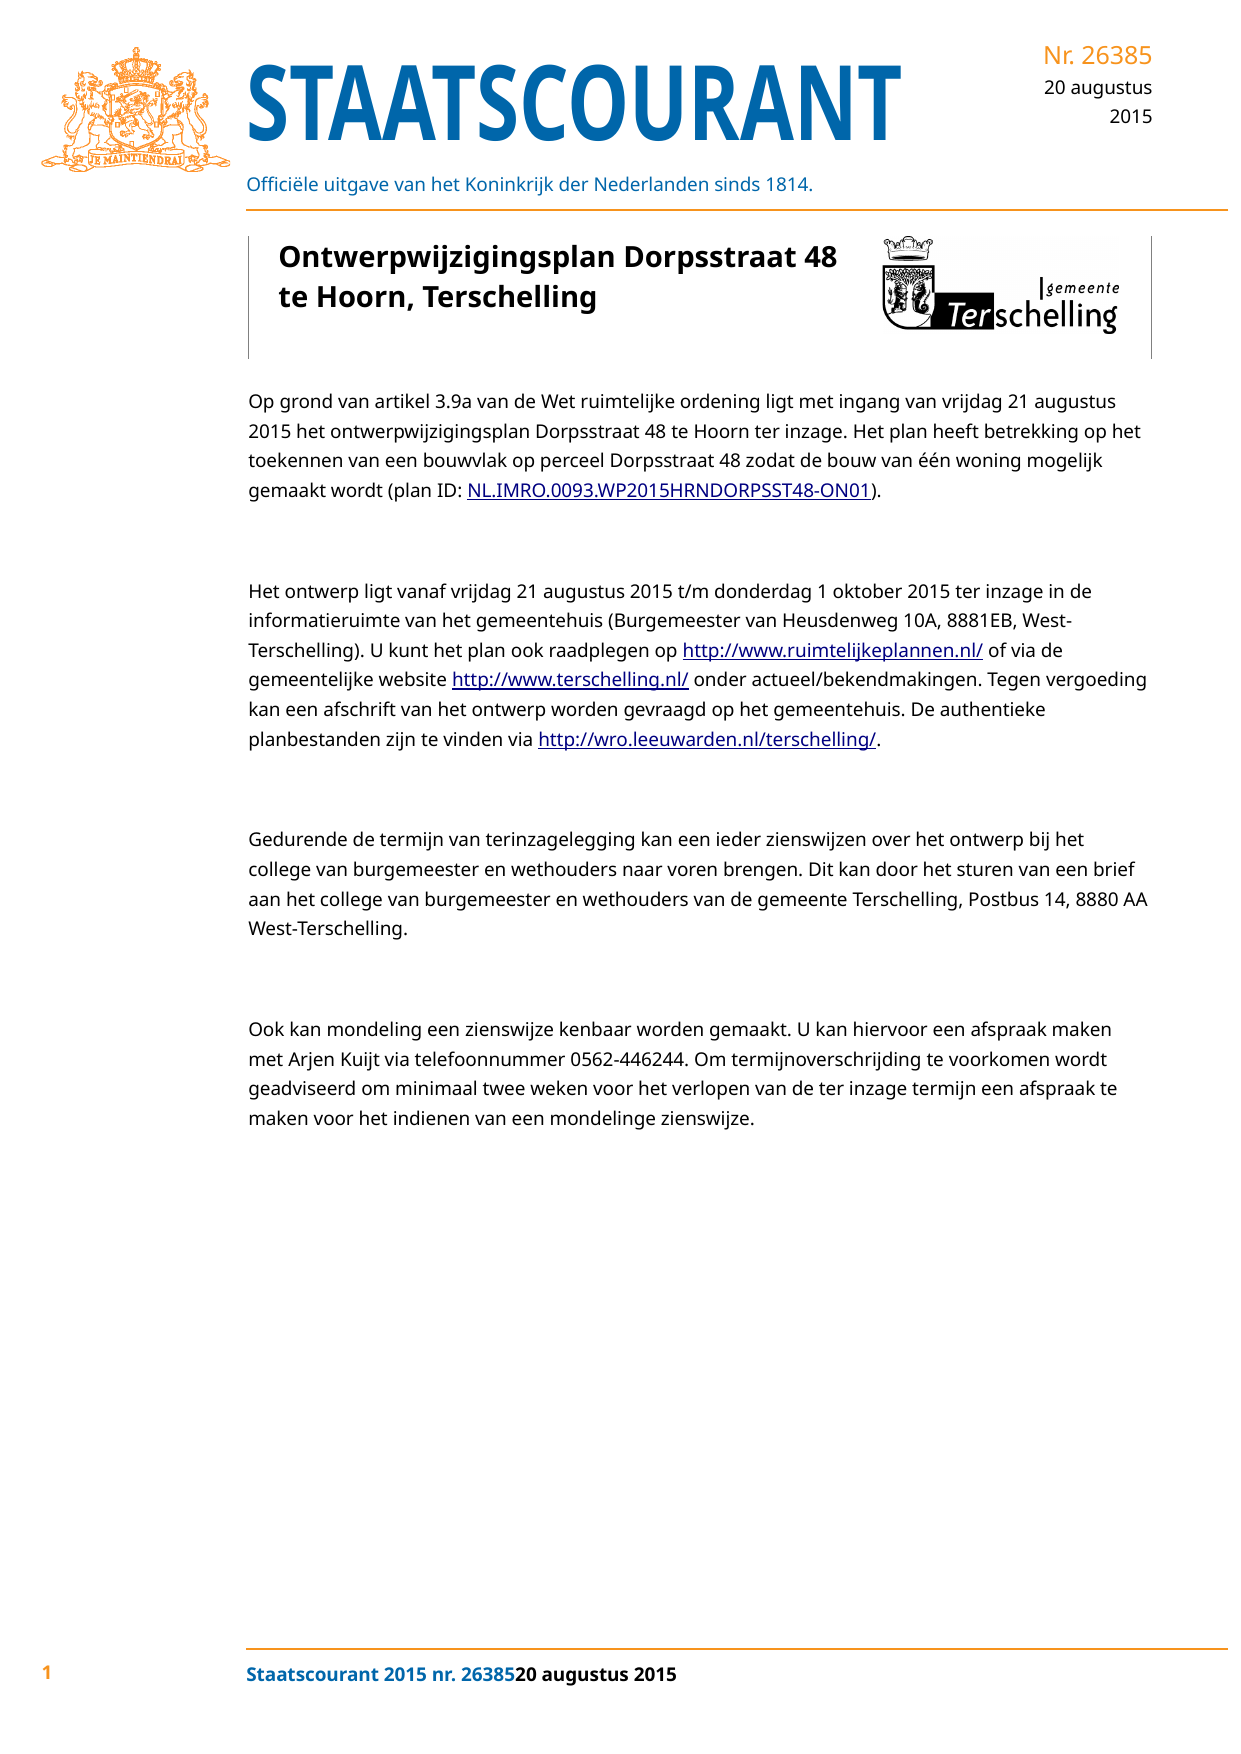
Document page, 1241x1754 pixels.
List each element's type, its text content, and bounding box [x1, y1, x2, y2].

picture [882, 236, 1119, 334]
picture [41, 47, 231, 172]
text Gedurende de termijn van terinzagelegging kan een ieder zienswijzen over het ontwerp bij het college van burgemeester en wethouders naar voren brengen. Dit kan door het sturen van een brief aan het college van burgemeester en wethouders van de gemeente Terschelling, Postbus 14, 8880 AA West-Terschelling. [248, 827, 1152, 941]
table_header Ontwerpwijzigingsplan Dorpsstraat 48 te Hoorn, Terschelling [249, 236, 850, 359]
text Het ontwerp ligt vanaf vrijdag 21 augustus 2015 t/m donderdag 1 oktober 2015 ter inzage in de informatieruimte van het gemeentehuis (Burgemeester van Heusdenweg 10A, 8881EB, West-Terschelling). U kunt het plan ook raadplegen op http://www.ruimtelijkeplannen.nl/ of via de gemeentelijke website http://www.terschelling.nl/ onder actueel/bekendmakingen. Tegen vergoeding kan een afschrift van het ontwerp worden gevraagd op het gemeentehuis. De authentieke planbestanden zijn te vinden via http://wro.leeuwarden.nl/terschelling/. [248, 578, 1152, 752]
text Op grond van artikel 3.9a van de Wet ruimtelijke ordening ligt met ingang van vrijdag 21 augustus 2015 het ontwerpwijzigingsplan Dorpsstraat 48 te Hoorn ter inzage. Het plan heeft betrekking op het toekennen van een bouwvlak op perceel Dorpsstraat 48 zodat de bouw van één woning mogelijk gemaakt wordt (plan ID: NL.IMRO.0093.WP2015HRNDORPSST48‐ON01). [248, 388, 1152, 503]
text Ook kan mondeling een zienswijze kenbaar worden gemaakt. U kan hiervoor een afspraak maken met Arjen Kuijt via telefoonnummer 0562-446244. Om termijnoverschrijding te voorkomen wordt geadviseerd om minimaal twee weken voor het verlopen van de ter inzage termijn een afspraak te maken voor het indienen van een mondelinge zienswijze. [248, 1016, 1152, 1131]
table_header [850, 236, 1151, 359]
